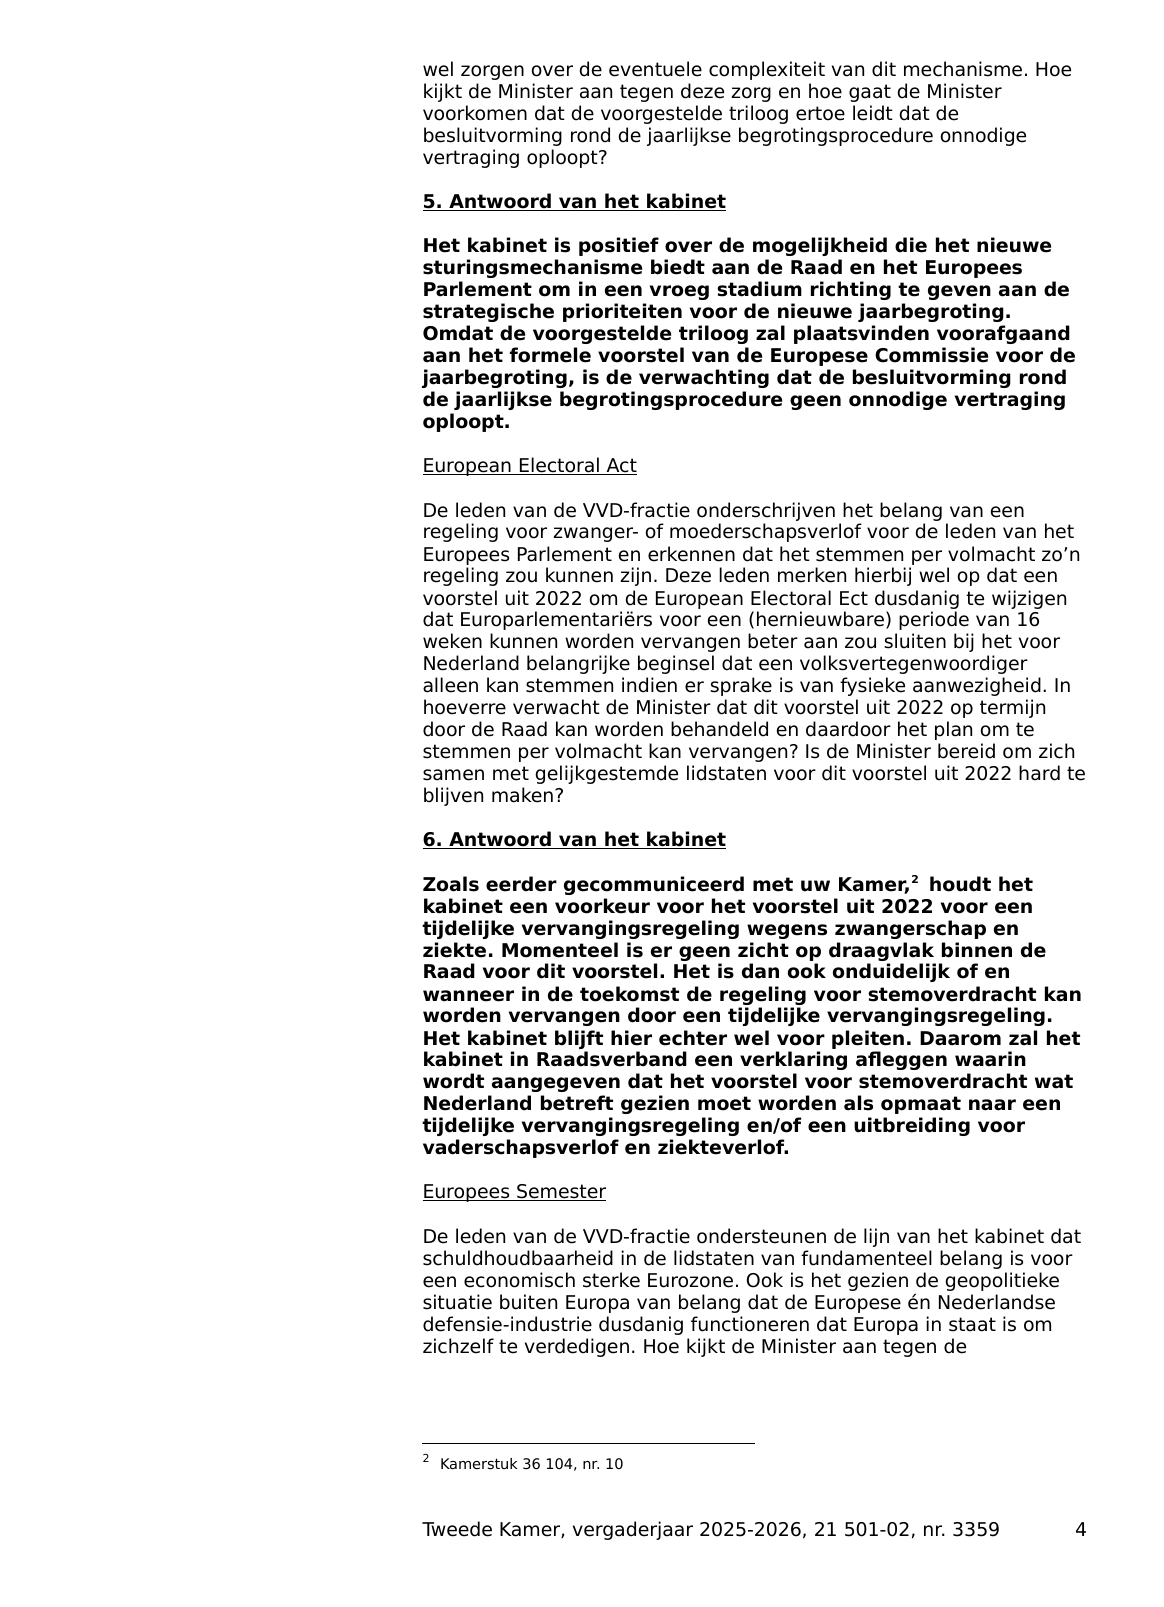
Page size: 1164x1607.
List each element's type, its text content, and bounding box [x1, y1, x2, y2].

text Het kabinet is positief over de mogelijkheid die het nieuwe sturingsmechanisme biedt aan de Raad en het Europees Parlement om in een vroeg stadium richting te geven aan de strategische prioriteiten voor de nieuwe jaarbegroting. Omdat de voorgestelde triloog zal plaatsvinden voorafgaand aan het formele voorstel van de Europese Commissie voor de jaarbegroting, is de verwachting dat de besluitvorming rond de jaarlijkse begrotingsprocedure geen onnodige vertraging oploopt. [422, 235, 1087, 433]
subtitle Europees Semester [422, 1181, 1087, 1203]
text De leden van de VVD-fractie ondersteunen de lijn van het kabinet dat schuldhoudbaarheid in de lidstaten van fundamenteel belang is voor een economisch sterke Eurozone. Ook is het gezien de geopolitieke situatie buiten Europa van belang dat de Europese én Nederlandse defensie-industrie dusdanig functioneren dat Europa in staat is om zichzelf te verdedigen. Hoe kijkt de Minister aan tegen de [422, 1226, 1087, 1357]
subtitle European Electoral Act [422, 455, 1087, 477]
text Zoals eerder gecommuniceerd met uw Kamer, houdt het kabinet een voorkeur voor het voorstel uit 2022 voor een tijdelijke vervangingsregeling wegens zwangerschap en ziekte. Momenteel is er geen zicht op draagvlak binnen de Raad voor dit voorstel. Het is dan ook onduidelijk of en wanneer in de toekomst de regeling voor stemoverdracht kan worden vervangen door een tijdelijke vervangingsregeling. Het kabinet blijft hier echter wel voor pleiten. Daarom zal het kabinet in Raadsverband een verklaring afleggen waarin wordt aangegeven dat het voorstel voor stemoverdracht wat Nederland betreft gezien moet worden als opmaat naar een tijdelijke vervangingsregeling en/of een uitbreiding voor vaderschapsverlof en ziekteverlof. [422, 873, 1087, 1159]
text De leden van de VVD-fractie onderschrijven het belang van een regeling voor zwanger- of moederschapsverlof voor de leden van het Europees Parlement en erkennen dat het stemmen per volmacht zo’n regeling zou kunnen zijn. Deze leden merken hierbij wel op dat een voorstel uit 2022 om de European Electoral Ect dusdanig te wijzigen dat Europarlementariërs voor een (hernieuwbare) periode van 16 weken kunnen worden vervangen beter aan zou sluiten bij het voor Nederland belangrijke beginsel dat een volksvertegenwoordiger alleen kan stemmen indien er sprake is van fysieke aanwezigheid. In hoeverre verwacht de Minister dat dit voorstel uit 2022 op termijn door de Raad kan worden behandeld en daardoor het plan om te stemmen per volmacht kan vervangen? Is de Minister bereid om zich samen met gelijkgestemde lidstaten voor dit voorstel uit 2022 hard te blijven maken? [422, 499, 1087, 807]
subtitle 6. Antwoord van het kabinet [422, 829, 1087, 851]
text wel zorgen over de eventuele complexiteit van dit mechanisme. Hoe kijkt de Minister aan tegen deze zorg en hoe gaat de Minister voorkomen dat de voorgestelde triloog ertoe leidt dat de besluitvorming rond de jaarlijkse begrotingsprocedure onnodige vertraging oploopt? [422, 59, 1087, 169]
text Kamerstuk 36 104, nr. 10 [422, 1452, 1087, 1474]
subtitle 5. Antwoord van het kabinet [422, 191, 1087, 213]
